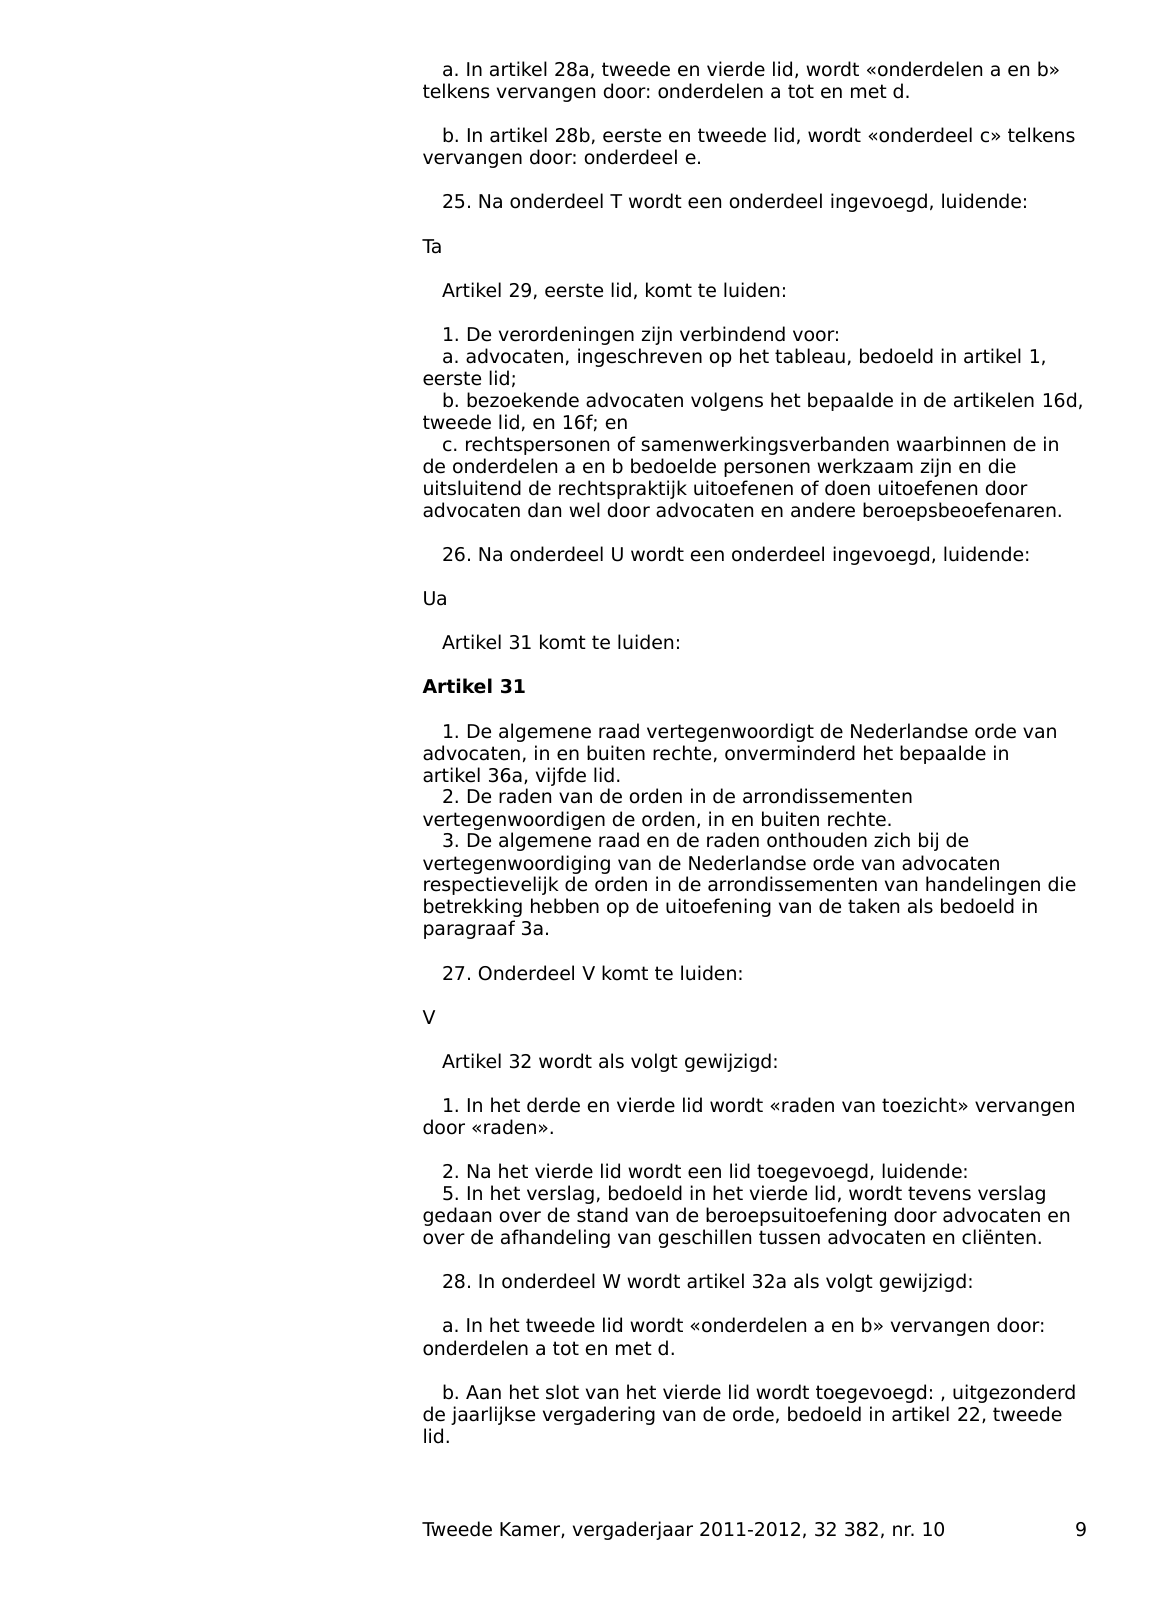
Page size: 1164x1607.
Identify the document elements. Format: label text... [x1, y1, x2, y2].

text 28. In onderdeel W wordt artikel 32a als volgt gewijzigd: [422, 1271, 1087, 1293]
text a. In het tweede lid wordt «onderdelen a en b» vervangen door: onderdelen a tot en met d. [422, 1315, 1087, 1359]
text Artikel 32 wordt als volgt gewijzigd: [422, 1051, 1087, 1073]
text Artikel 31 komt te luiden: [422, 632, 1087, 654]
text a. advocaten, ingeschreven op het tableau, bedoeld in artikel 1, eerste lid; [422, 346, 1087, 390]
subtitle Ua [422, 588, 1087, 610]
subtitle Artikel 31 [422, 676, 1087, 698]
subtitle Ta [422, 236, 1087, 257]
text b. Aan het slot van het vierde lid wordt toegevoegd: , uitgezonderd de jaarlijkse vergadering van de orde, bedoeld in artikel 22, tweede lid. [422, 1382, 1087, 1447]
text c. rechtspersonen of samenwerkingsverbanden waarbinnen de in de onderdelen a en b bedoelde personen werkzaam zijn en die uitsluitend de rechtspraktijk uitoefenen of doen uitoefenen door advocaten dan wel door advocaten en andere beroepsbeoefenaren. [422, 434, 1087, 522]
text 2. De raden van de orden in de arrondissementen vertegenwoordigen de orden, in en buiten rechte. [422, 786, 1087, 830]
text a. In artikel 28a, tweede en vierde lid, wordt «onderdelen a en b» telkens vervangen door: onderdelen a tot en met d. [422, 59, 1087, 103]
text b. bezoekende advocaten volgens het bepaalde in de artikelen 16d, tweede lid, en 16f; en [422, 390, 1087, 434]
text 5. In het verslag, bedoeld in het vierde lid, wordt tevens verslag gedaan over de stand van de beroepsuitoefening door advocaten en over de afhandeling van geschillen tussen advocaten en cliënten. [422, 1183, 1087, 1249]
text 1. In het derde en vierde lid wordt «raden van toezicht» vervangen door «raden». [422, 1095, 1087, 1139]
subtitle V [422, 1007, 1087, 1029]
text 1. De algemene raad vertegenwoordigt de Nederlandse orde van advocaten, in en buiten rechte, onverminderd het bepaalde in artikel 36a, vijfde lid. [422, 721, 1087, 786]
text 2. Na het vierde lid wordt een lid toegevoegd, luidende: [422, 1161, 1087, 1183]
text b. In artikel 28b, eerste en tweede lid, wordt «onderdeel c» telkens vervangen door: onderdeel e. [422, 125, 1087, 169]
text 3. De algemene raad en de raden onthouden zich bij de vertegenwoordiging van de Nederlandse orde van advocaten respectievelijk de orden in de arrondissementen van handelingen die betrekking hebben op de uitoefening van de taken als bedoeld in paragraaf 3a. [422, 830, 1087, 940]
text 26. Na onderdeel U wordt een onderdeel ingevoegd, luidende: [422, 544, 1087, 566]
text 27. Onderdeel V komt te luiden: [422, 962, 1087, 984]
text 25. Na onderdeel T wordt een onderdeel ingevoegd, luidende: [422, 191, 1087, 213]
text 1. De verordeningen zijn verbindend voor: [422, 324, 1087, 346]
text Artikel 29, eerste lid, komt te luiden: [422, 280, 1087, 302]
